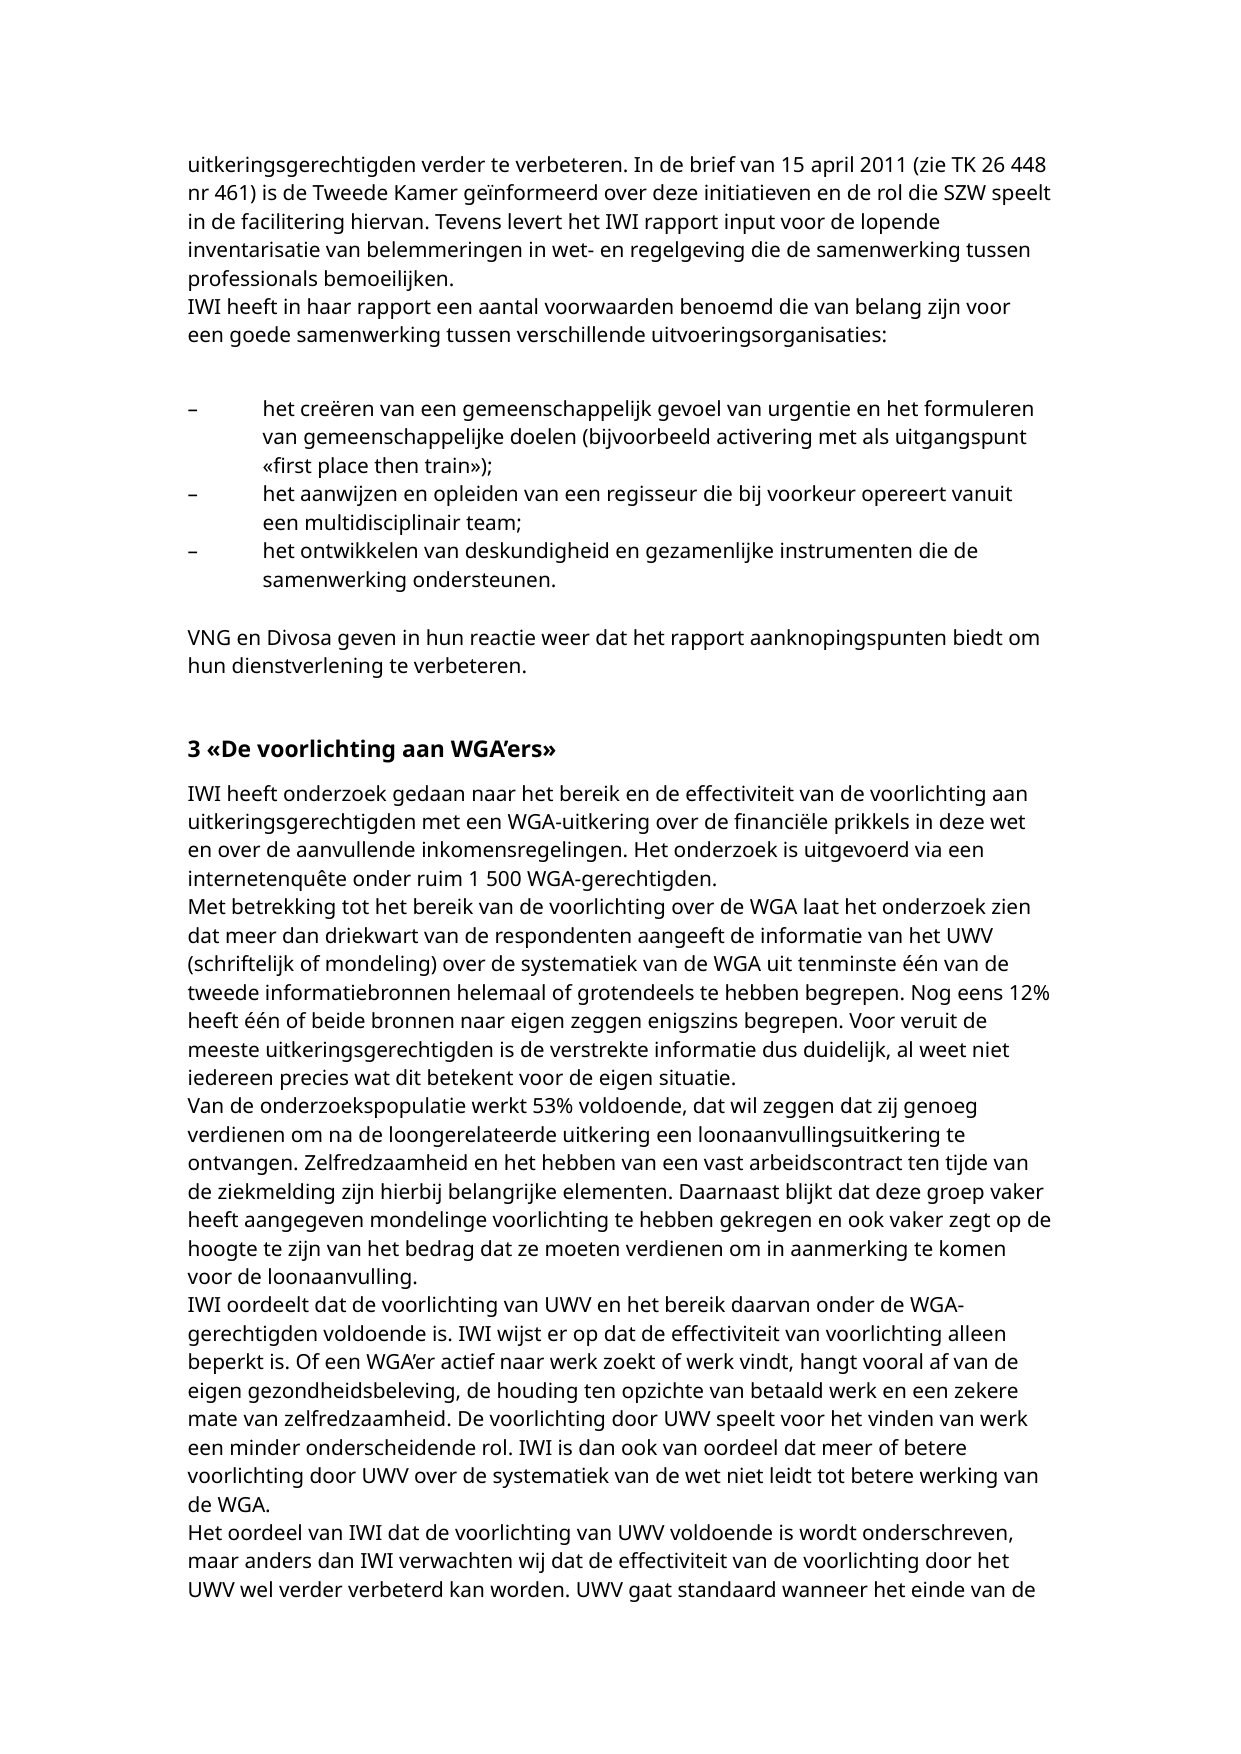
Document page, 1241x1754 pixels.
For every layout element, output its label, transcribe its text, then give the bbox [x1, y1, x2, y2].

text uitkeringsgerechtigden verder te verbeteren. In de brief van 15 april 2011 (zie TK 26 448 nr 461) is de Tweede Kamer geïnformeerd over deze initiatieven en de rol die SZW speelt in de facilitering hiervan. Tevens levert het IWI rapport input voor de lopende inventarisatie van belemmeringen in wet- en regelgeving die de samenwerking tussen professionals bemoeilijken. [187, 150, 1053, 292]
subtitle 3 «De voorlichting aan WGA’ers» [187, 732, 1053, 764]
text Het oordeel van IWI dat de voorlichting van UWV voldoende is wordt onderschreven, maar anders dan IWI verwachten wij dat de effectiviteit van de voorlichting door het UWV wel verder verbeterd kan worden. UWV gaat standaard wanneer het einde van de [187, 1518, 1053, 1603]
text VNG en Divosa geven in hun reactie weer dat het rapport aanknopingspunten biedt om hun dienstverlening te verbeteren. [187, 623, 1053, 680]
text IWI oordeelt dat de voorlichting van UWV en het bereik daarvan onder de WGA-gerechtigden voldoende is. IWI wijst er op dat de effectiviteit van voorlichting alleen beperkt is. Of een WGA’er actief naar werk zoekt of werk vindt, hangt vooral af van de eigen gezondheidsbeleving, de houding ten opzichte van betaald werk en een zekere mate van zelfredzaamheid. De voorlichting door UWV speelt voor het vinden van werk een minder onderscheidende rol. IWI is dan ook van oordeel dat meer of betere voorlichting door UWV over de systematiek van de wet niet leidt tot betere werking van de WGA. [187, 1291, 1053, 1518]
text Van de onderzoekspopulatie werkt 53% voldoende, dat wil zeggen dat zij genoeg verdienen om na de loongerelateerde uitkering een loonaanvullingsuitkering te ontvangen. Zelfredzaamheid en het hebben van een vast arbeidscontract ten tijde van de ziekmelding zijn hierbij belangrijke elementen. Daarnaast blijkt dat deze groep vaker heeft aangegeven mondelinge voorlichting te hebben gekregen en ook vaker zegt op de hoogte te zijn van het bedrag dat ze moeten verdienen om in aanmerking te komen voor de loonaanvulling. [187, 1092, 1053, 1291]
list het aanwijzen en opleiden van een regisseur die bij voorkeur opereert vanuit een multidisciplinair team; [187, 479, 1053, 536]
list het ontwikkelen van deskundigheid en gezamenlijke instrumenten die de samenwerking ondersteunen. [187, 536, 1053, 593]
text IWI heeft onderzoek gedaan naar het bereik en de effectiviteit van de voorlichting aan uitkeringsgerechtigden met een WGA-uitkering over de financiële prikkels in deze wet en over de aanvullende inkomensregelingen. Het onderzoek is uitgevoerd via een internetenquête onder ruim 1 500 WGA-gerechtigden. [187, 779, 1053, 892]
text IWI heeft in haar rapport een aantal voorwaarden benoemd die van belang zijn voor een goede samenwerking tussen verschillende uitvoeringsorganisaties: [187, 292, 1053, 349]
text Met betrekking tot het bereik van de voorlichting over de WGA laat het onderzoek zien dat meer dan driekwart van de respondenten aangeeft de informatie van het UWV (schriftelijk of mondeling) over de systematiek van de WGA uit tenminste één van de tweede informatiebronnen helemaal of grotendeels te hebben begrepen. Nog eens 12% heeft één of beide bronnen naar eigen zeggen enigszins begrepen. Voor veruit de meeste uitkeringsgerechtigden is de verstrekte informatie dus duidelijk, al weet niet iedereen precies wat dit betekent voor de eigen situatie. [187, 892, 1053, 1092]
list het creëren van een gemeenschappelijk gevoel van urgentie en het formuleren van gemeenschappelijke doelen (bijvoorbeeld activering met als uitgangspunt «first place then train»); [187, 394, 1053, 479]
